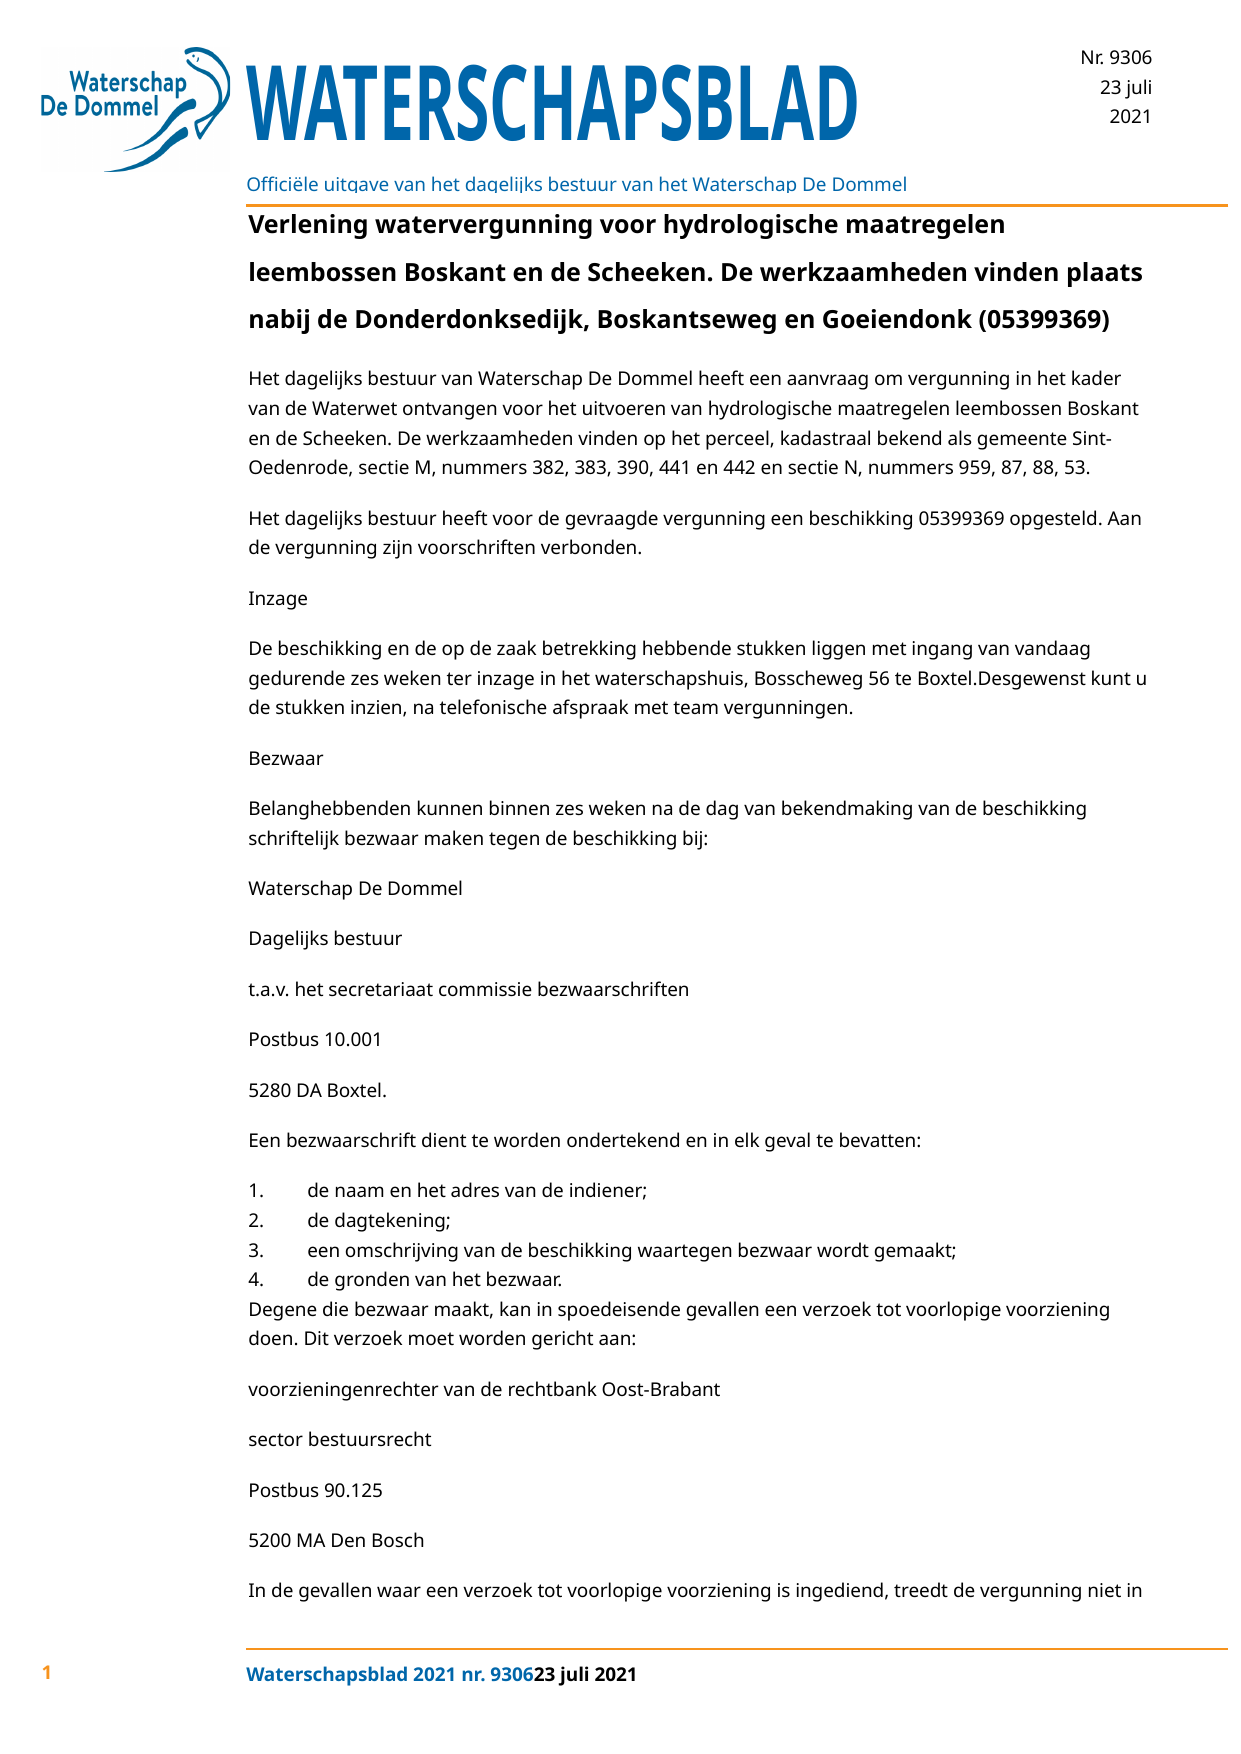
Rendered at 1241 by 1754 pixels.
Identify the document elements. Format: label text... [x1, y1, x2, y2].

text voorzieningenrechter van de rechtbank Oost-Brabant [248, 1376, 1152, 1402]
picture [45, 99, 51, 111]
picture [204, 47, 231, 76]
text Bezwaar [248, 745, 1152, 770]
text De beschikking en de op de zaak betrekking hebbende stukken liggen met ingang van vandaag gedurende zes weken ter inzage in het waterschapshuis, Bosscheweg 56 te Boxtel.Desgewenst kunt u de stukken inzien, na telefonische afspraak met team vergunningen. [248, 635, 1152, 720]
list de naam en het adres van de indiener; [248, 1178, 1152, 1203]
text 5200 MA Den Bosch [248, 1527, 1152, 1553]
list de dagtekening; [248, 1207, 1152, 1233]
picture [41, 47, 231, 172]
text Een bezwaarschrift dient te worden ondertekend en in elk geval te bevatten: [248, 1127, 1152, 1153]
text Het dagelijks bestuur heeft voor de gevraagde vergunning een beschikking 05399369 opgesteld. Aan de vergunning zijn voorschriften verbonden. [248, 505, 1152, 560]
text Belanghebbenden kunnen binnen zes weken na de dag van bekendmaking van de beschikking schriftelijk bezwaar maken tegen de beschikking bij: [248, 795, 1152, 850]
text sector bestuursrecht [248, 1426, 1152, 1452]
text Postbus 90.125 [248, 1477, 1152, 1502]
list de gronden van het bezwaar. [248, 1266, 1152, 1292]
text Degene die bezwaar maakt, kan in spoedeisende gevallen een verzoek tot voorlopige voorziening doen. Dit verzoek moet worden gericht aan: [248, 1296, 1152, 1351]
text t.a.v. het secretariaat commissie bezwaarschriften [248, 976, 1152, 1002]
text Inzage [248, 585, 1152, 610]
list een omschrijving van de beschikking waartegen bezwaar wordt gemaakt; [248, 1237, 1152, 1262]
text 5280 DA Boxtel. [248, 1077, 1152, 1102]
text In de gevallen waar een verzoek tot voorlopige voorziening is ingediend, treedt de vergunning niet in [248, 1578, 1152, 1603]
text Dagelijks bestuur [248, 926, 1152, 951]
text Verlening watervergunning voor hydrologische maatregelen leembossen Boskant en de Scheeken. De werkzaamheden vinden plaats nabij de Donderdonksedijk, Boskantseweg en Goeiendonk (05399369) [248, 207, 1152, 336]
text Het dagelijks bestuur van Waterschap De Dommel heeft een aanvraag om vergunning in het kader van de Waterwet ontvangen voor het uitvoeren van hydrologische maatregelen leembossen Boskant en de Scheeken. De werkzaamheden vinden op het perceel, kadastraal bekend als gemeente Sint-Oedenrode, sectie M, nummers 382, 383, 390, 441 en 442 en sectie N, nummers 959, 87, 88, 53. [248, 366, 1152, 480]
text Waterschap De Dommel [248, 875, 1152, 901]
picture [198, 118, 210, 131]
text Postbus 10.001 [248, 1026, 1152, 1052]
